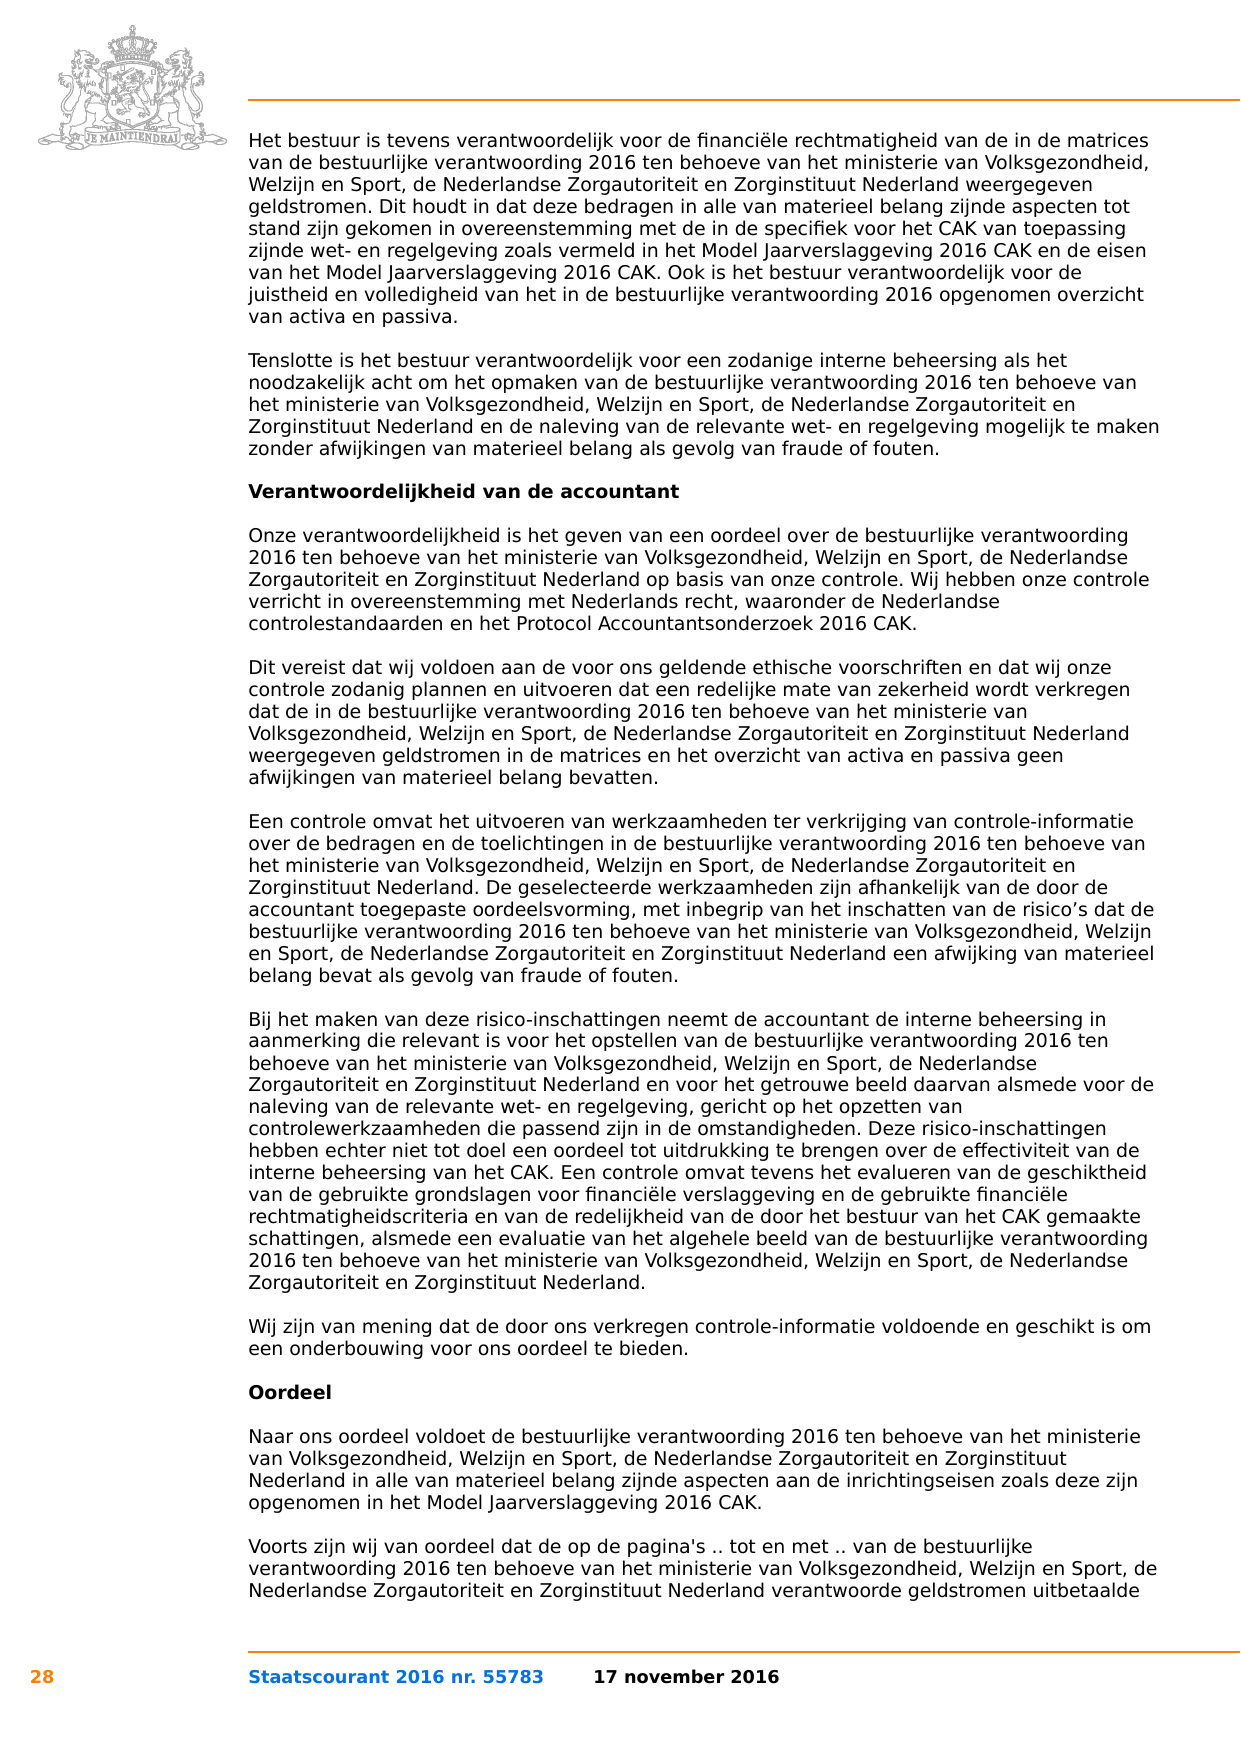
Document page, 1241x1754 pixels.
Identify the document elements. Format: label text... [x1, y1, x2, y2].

text Wij zijn van mening dat de door ons verkregen controle-informatie voldoende en geschikt is om een onderbouwing voor ons oordeel te bieden. [248, 1316, 1163, 1360]
text Bij het maken van deze risico-inschattingen neemt de accountant de interne beheersing in aanmerking die relevant is voor het opstellen van de bestuurlijke verantwoording 2016 ten behoeve van het ministerie van Volksgezondheid, Welzijn en Sport, de Nederlandse Zorgautoriteit en Zorginstituut Nederland en voor het getrouwe beeld daarvan alsmede voor de naleving van de relevante wet- en regelgeving, gericht op het opzetten van controlewerkzaamheden die passend zijn in de omstandigheden. Deze risico-inschattingen hebben echter niet tot doel een oordeel tot uitdrukking te brengen over de effectiviteit van de interne beheersing van het CAK. Een controle omvat tevens het evalueren van de geschiktheid van de gebruikte grondslagen voor financiële verslaggeving en de gebruikte financiële rechtmatigheidscriteria en van de redelijkheid van de door het bestuur van het CAK gemaakte schattingen, alsmede een evaluatie van het algehele beeld van de bestuurlijke verantwoording 2016 ten behoeve van het ministerie van Volksgezondheid, Welzijn en Sport, de Nederlandse Zorgautoriteit en Zorginstituut Nederland. [248, 1008, 1163, 1294]
text Verantwoordelijkheid van de accountant [248, 481, 1163, 503]
text Naar ons oordeel voldoet de bestuurlijke verantwoording 2016 ten behoeve van het ministerie van Volksgezondheid, Welzijn en Sport, de Nederlandse Zorgautoriteit en Zorginstituut Nederland in alle van materieel belang zijnde aspecten aan de inrichtingseisen zoals deze zijn opgenomen in het Model Jaarverslaggeving 2016 CAK. [248, 1426, 1163, 1514]
picture [38, 25, 227, 150]
text Oordeel [248, 1382, 1163, 1404]
text Tenslotte is het bestuur verantwoordelijk voor een zodanige interne beheersing als het noodzakelijk acht om het opmaken van de bestuurlijke verantwoording 2016 ten behoeve van het ministerie van Volksgezondheid, Welzijn en Sport, de Nederlandse Zorgautoriteit en Zorginstituut Nederland en de naleving van de relevante wet- en regelgeving mogelijk te maken zonder afwijkingen van materieel belang als gevolg van fraude of fouten. [248, 349, 1163, 459]
text Het bestuur is tevens verantwoordelijk voor de financiële rechtmatigheid van de in de matrices van de bestuurlijke verantwoording 2016 ten behoeve van het ministerie van Volksgezondheid, Welzijn en Sport, de Nederlandse Zorgautoriteit en Zorginstituut Nederland weergegeven geldstromen. Dit houdt in dat deze bedragen in alle van materieel belang zijnde aspecten tot stand zijn gekomen in overeenstemming met de in de specifiek voor het CAK van toepassing zijnde wet- en regelgeving zoals vermeld in het Model Jaarverslaggeving 2016 CAK en de eisen van het Model Jaarverslaggeving 2016 CAK. Ook is het bestuur verantwoordelijk voor de juistheid en volledigheid van het in de bestuurlijke verantwoording 2016 opgenomen overzicht van activa en passiva. [248, 130, 1163, 328]
text Voorts zijn wij van oordeel dat de op de pagina's .. tot en met .. van de bestuurlijke verantwoording 2016 ten behoeve van het ministerie van Volksgezondheid, Welzijn en Sport, de Nederlandse Zorgautoriteit en Zorginstituut Nederland verantwoorde geldstromen uitbetaalde [248, 1536, 1163, 1601]
text Een controle omvat het uitvoeren van werkzaamheden ter verkrijging van controle-informatie over de bedragen en de toelichtingen in de bestuurlijke verantwoording 2016 ten behoeve van het ministerie van Volksgezondheid, Welzijn en Sport, de Nederlandse Zorgautoriteit en Zorginstituut Nederland. De geselecteerde werkzaamheden zijn afhankelijk van de door de accountant toegepaste oordeelsvorming, met inbegrip van het inschatten van de risico’s dat de bestuurlijke verantwoording 2016 ten behoeve van het ministerie van Volksgezondheid, Welzijn en Sport, de Nederlandse Zorgautoriteit en Zorginstituut Nederland een afwijking van materieel belang bevat als gevolg van fraude of fouten. [248, 811, 1163, 987]
text Dit vereist dat wij voldoen aan de voor ons geldende ethische voorschriften en dat wij onze controle zodanig plannen en uitvoeren dat een redelijke mate van zekerheid wordt verkregen dat de in de bestuurlijke verantwoording 2016 ten behoeve van het ministerie van Volksgezondheid, Welzijn en Sport, de Nederlandse Zorgautoriteit en Zorginstituut Nederland weergegeven geldstromen in de matrices en het overzicht van activa en passiva geen afwijkingen van materieel belang bevatten. [248, 657, 1163, 789]
text Onze verantwoordelijkheid is het geven van een oordeel over de bestuurlijke verantwoording 2016 ten behoeve van het ministerie van Volksgezondheid, Welzijn en Sport, de Nederlandse Zorgautoriteit en Zorginstituut Nederland op basis van onze controle. Wij hebben onze controle verricht in overeenstemming met Nederlands recht, waaronder de Nederlandse controlestandaarden en het Protocol Accountantsonderzoek 2016 CAK. [248, 525, 1163, 635]
